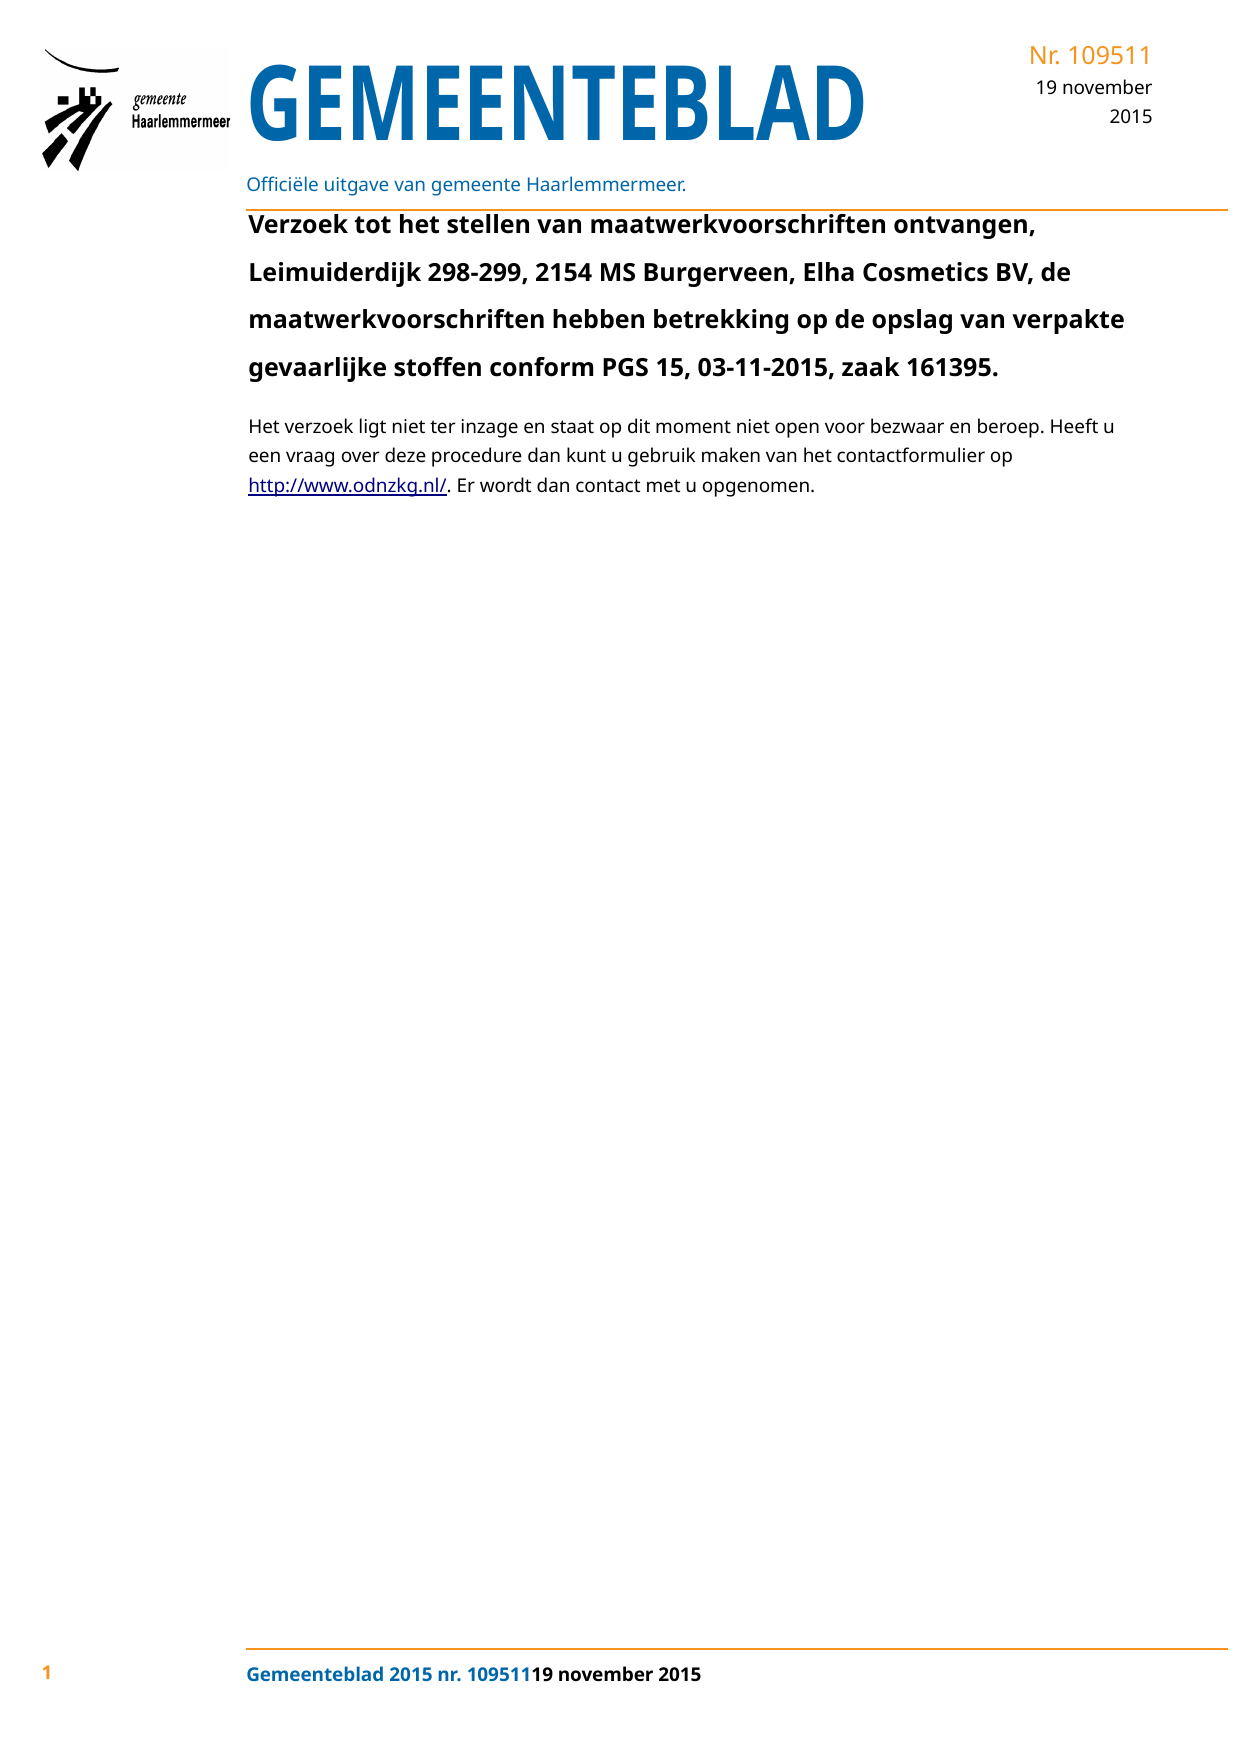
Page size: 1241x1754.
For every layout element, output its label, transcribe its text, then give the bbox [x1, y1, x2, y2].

text Verzoek tot het stellen van maatwerkvoorschriften ontvangen, Leimuiderdijk 298-299, 2154 MS Burgerveen, Elha Cosmetics BV, de maatwerkvoorschriften hebben betrekking op de opslag van verpakte gevaarlijke stoffen conform PGS 15, 03-11-2015, zaak 161395. [248, 211, 1152, 384]
text Het verzoek ligt niet ter inzage en staat op dit moment niet open voor bezwaar en beroep. Heeft u een vraag over deze procedure dan kunt u gebruik maken van het contactformulier op http://www.odnzkg.nl/. Er wordt dan contact met u opgenomen. [248, 413, 1152, 498]
picture [41, 47, 231, 172]
